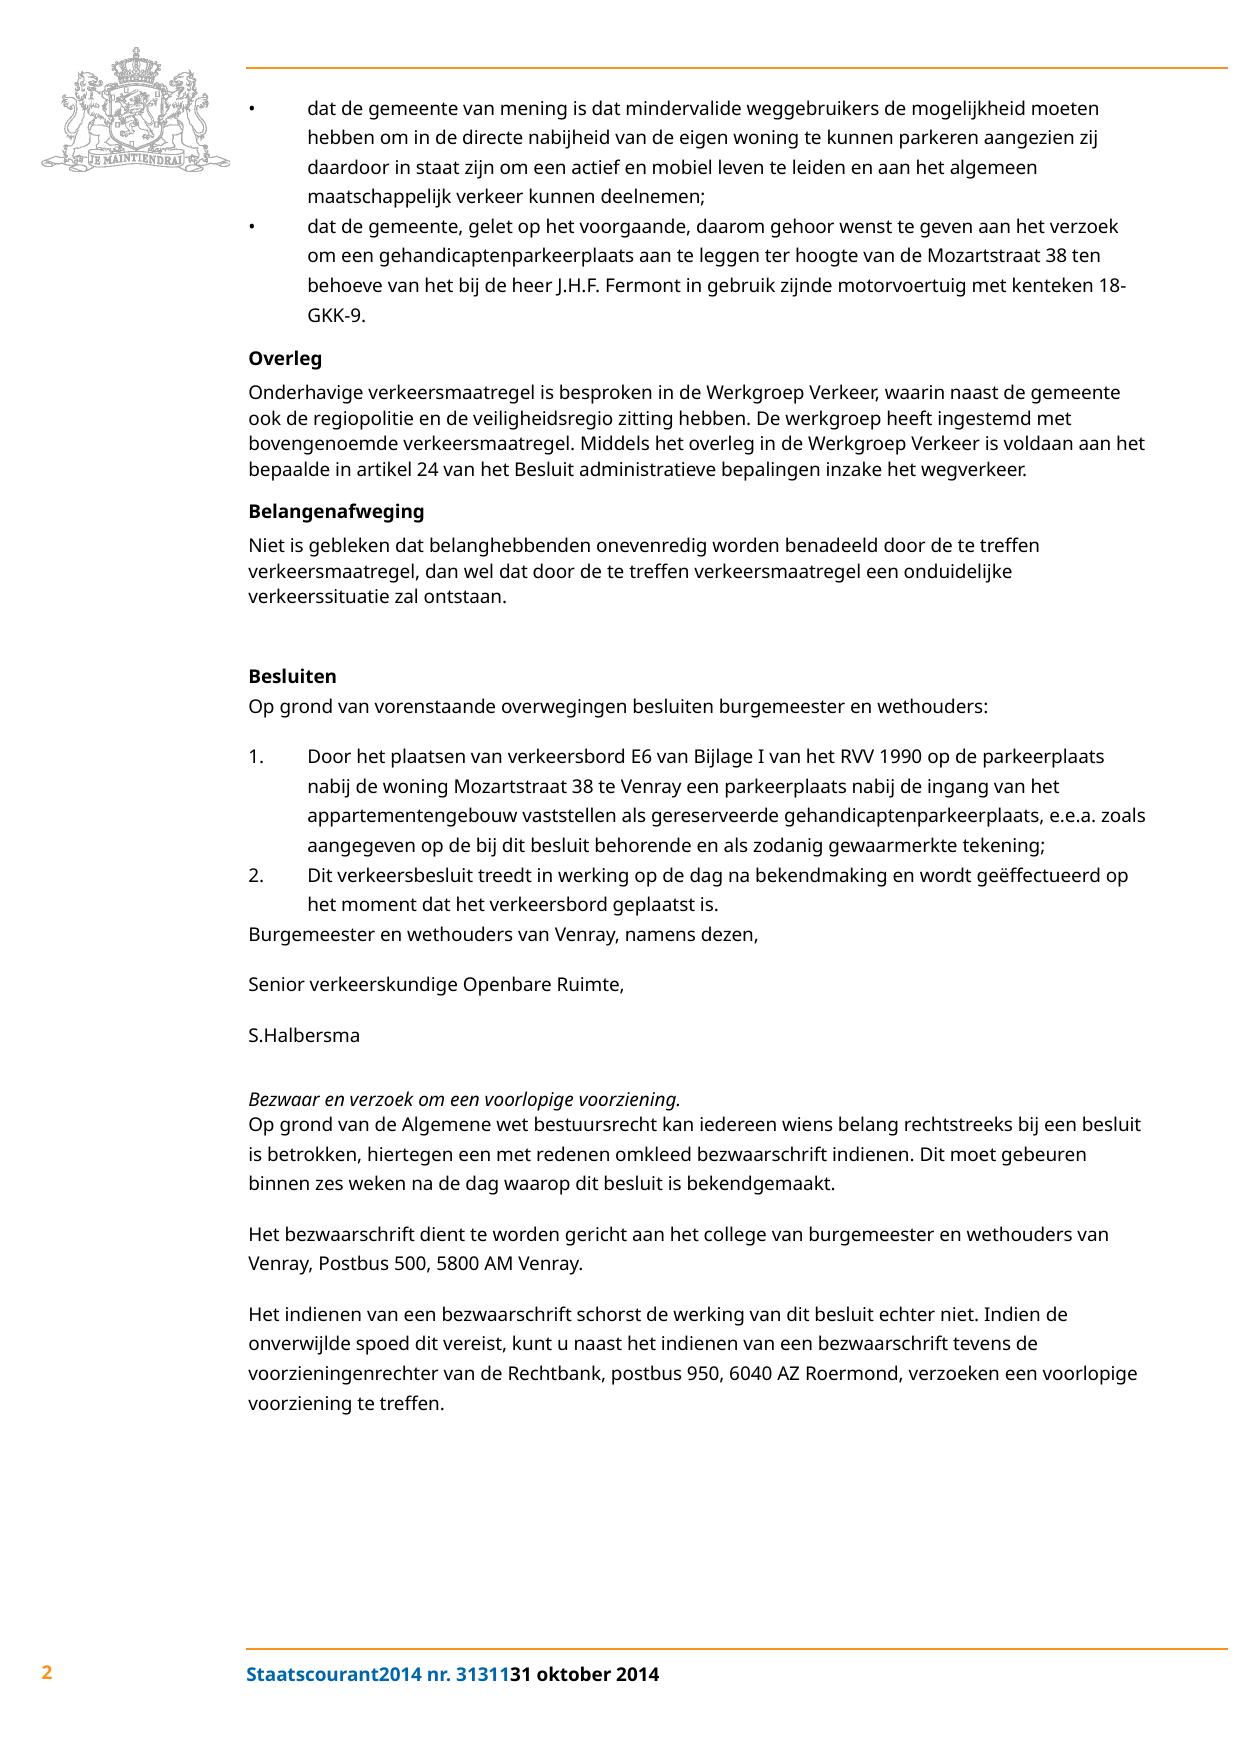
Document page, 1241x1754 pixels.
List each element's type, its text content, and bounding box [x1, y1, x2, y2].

text Overleg [248, 345, 1152, 371]
text Het indienen van een bezwaarschrift schorst de werking van dit besluit echter niet. Indien de onverwijlde spoed dit vereist, kunt u naast het indienen van een bezwaarschrift tevens de voorzieningenrechter van de Rechtbank, postbus 950, 6040 AZ Roermond, verzoeken een voorlopige voorziening te treffen. [248, 1301, 1152, 1416]
text Belangenafweging [248, 498, 1152, 524]
list Door het plaatsen van verkeersbord E6 van Bijlage I van het RVV 1990 op de parkeerplaats nabij de woning Mozartstraat 38 te Venray een parkeerplaats nabij de ingang van het appartementengebouw vaststellen als gereserveerde gehandicaptenparkeerplaats, e.e.a. zoals aangegeven op de bij dit besluit behorende en als zodanig gewaarmerkte tekening; [248, 743, 1152, 858]
text Op grond van vorenstaande overwegingen besluiten burgemeester en wethouders: [248, 693, 1152, 719]
text Het bezwaarschrift dient te worden gericht aan het college van burgemeester en wethouders van Venray, Postbus 500, 5800 AM Venray. [248, 1221, 1152, 1276]
text Op grond van de Algemene wet bestuursrecht kan iedereen wiens belang rechtstreeks bij een besluit is betrokken, hiertegen een met redenen omkleed bezwaarschrift indienen. Dit moet gebeuren binnen zes weken na de dag waarop dit besluit is bekendgemaakt. [248, 1111, 1152, 1196]
text Besluiten [248, 663, 1152, 689]
text Niet is gebleken dat belanghebbenden onevenredig worden benadeeld door de te treffen verkeersmaatregel, dan wel dat door de te treffen verkeersmaatregel een onduidelijke verkeerssituatie zal ontstaan. [248, 532, 1152, 609]
text Bezwaar en verzoek om een voorlopige voorziening. [248, 1086, 1152, 1111]
text Senior verkeerskundige Openbare Ruimte, [248, 971, 1152, 997]
list dat de gemeente van mening is dat mindervalide weggebruikers de mogelijkheid moeten hebben om in de directe nabijheid van de eigen woning te kunnen parkeren aangezien zij daardoor in staat zijn om een actief en mobiel leven te leiden en aan het algemeen maatschappelijk verkeer kunnen deelnemen; [248, 95, 1152, 209]
text Burgemeester en wethouders van Venray, namens dezen, [248, 921, 1152, 947]
text S.Halbersma [248, 1022, 1152, 1047]
picture [41, 47, 231, 172]
list Dit verkeersbesluit treedt in werking op de dag na bekendmaking en wordt geëffectueerd op het moment dat het verkeersbord geplaatst is. [248, 862, 1152, 917]
text Onderhavige verkeersmaatregel is besproken in de Werkgroep Verkeer, waarin naast de gemeente ook de regiopolitie en de veiligheidsregio zitting hebben. De werkgroep heeft ingestemd met bovengenoemde verkeersmaatregel. Middels het overleg in de Werkgroep Verkeer is voldaan aan het bepaalde in artikel 24 van het Besluit administratieve bepalingen inzake het wegverkeer. [248, 379, 1152, 482]
list dat de gemeente, gelet op het voorgaande, daarom gehoor wenst te geven aan het verzoek om een gehandicaptenparkeerplaats aan te leggen ter hoogte van de Mozartstraat 38 ten behoeve van het bij de heer J.H.F. Fermont in gebruik zijnde motorvoertuig met kenteken 18-GKK-9. [248, 213, 1152, 328]
